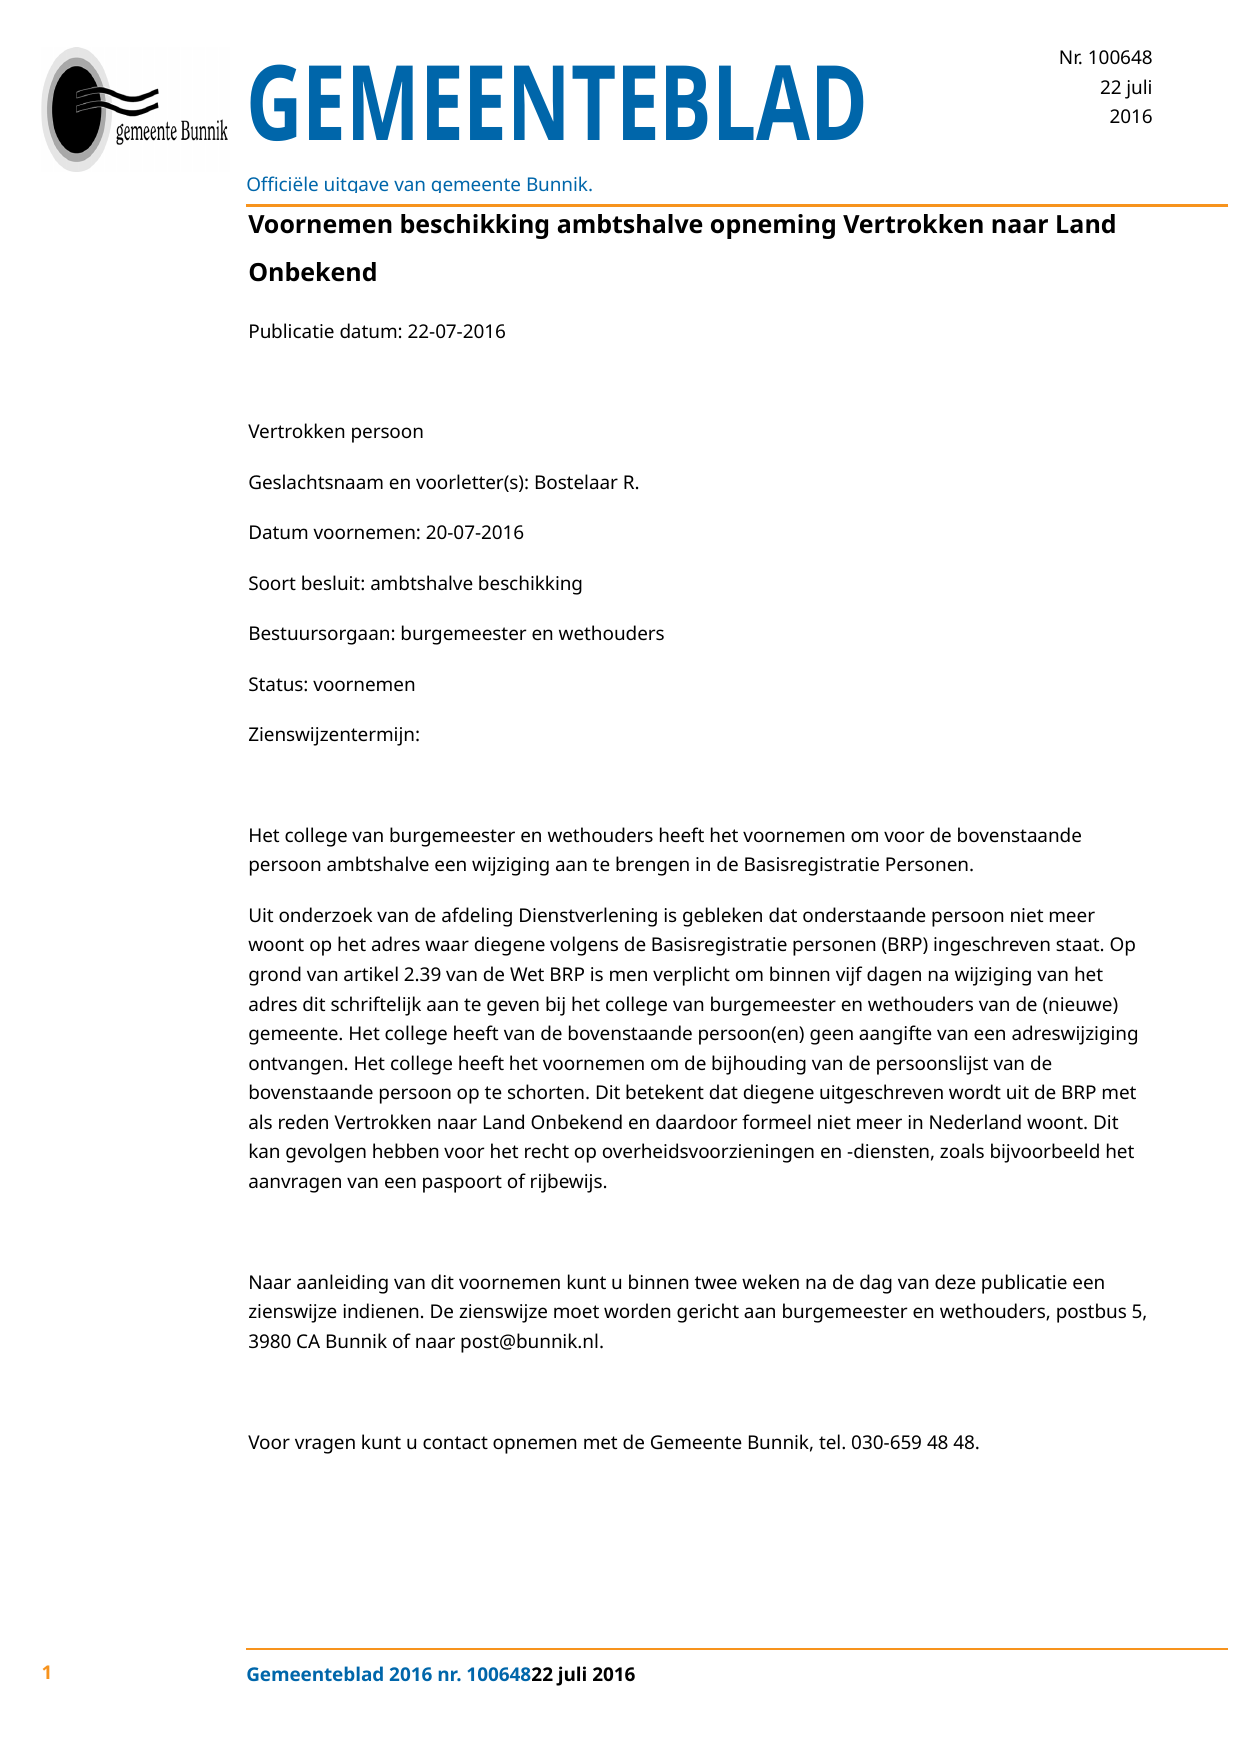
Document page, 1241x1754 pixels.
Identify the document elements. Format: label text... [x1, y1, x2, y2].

text Publicatie datum: 22-07-2016 [248, 318, 1152, 344]
text Soort besluit: ambtshalve beschikking [248, 570, 1152, 596]
text Zienswijzentermijn: [248, 721, 1152, 747]
text Voornemen beschikking ambtshalve opneming Vertrokken naar Land Onbekend [248, 207, 1152, 288]
text Het college van burgemeester en wethouders heeft het voornemen om voor de bovenstaande persoon ambtshalve een wijziging aan te brengen in de Basisregistratie Personen. [248, 822, 1152, 877]
text Voor vragen kunt u contact opnemen met de Gemeente Bunnik, tel. 030-659 48 48. [248, 1429, 1152, 1455]
text Naar aanleiding van dit voornemen kunt u binnen twee weken na de dag van deze publicatie een zienswijze indienen. De zienswijze moet worden gericht aan burgemeester en wethouders, postbus 5, 3980 CA Bunnik of naar post@bunnik.nl. [248, 1269, 1152, 1354]
text Uit onderzoek van de afdeling Dienstverlening is gebleken dat onderstaande persoon niet meer woont op het adres waar diegene volgens de Basisregistratie personen (BRP) ingeschreven staat. Op grond van artikel 2.39 van de Wet BRP is men verplicht om binnen vijf dagen na wijziging van het adres dit schriftelijk aan te geven bij het college van burgemeester en wethouders van de (nieuwe) gemeente. Het college heeft van de bovenstaande persoon(en) geen aangifte van een adreswijziging ontvangen. Het college heeft het voornemen om de bijhouding van de persoonslijst van de bovenstaande persoon op te schorten. Dit betekent dat diegene uitgeschreven wordt uit de BRP met als reden Vertrokken naar Land Onbekend en daardoor formeel niet meer in Nederland woont. Dit kan gevolgen hebben voor het recht op overheidsvoorzieningen en -diensten, zoals bijvoorbeeld het aanvragen van een paspoort of rijbewijs. [248, 902, 1152, 1194]
text Status: voornemen [248, 671, 1152, 697]
text Bestuursorgaan: burgemeester en wethouders [248, 620, 1152, 646]
text Vertrokken persoon [248, 419, 1152, 444]
text Datum voornemen: 20-07-2016 [248, 519, 1152, 545]
picture [41, 47, 231, 172]
text Geslachtsnaam en voorletter(s): Bostelaar R. [248, 469, 1152, 495]
